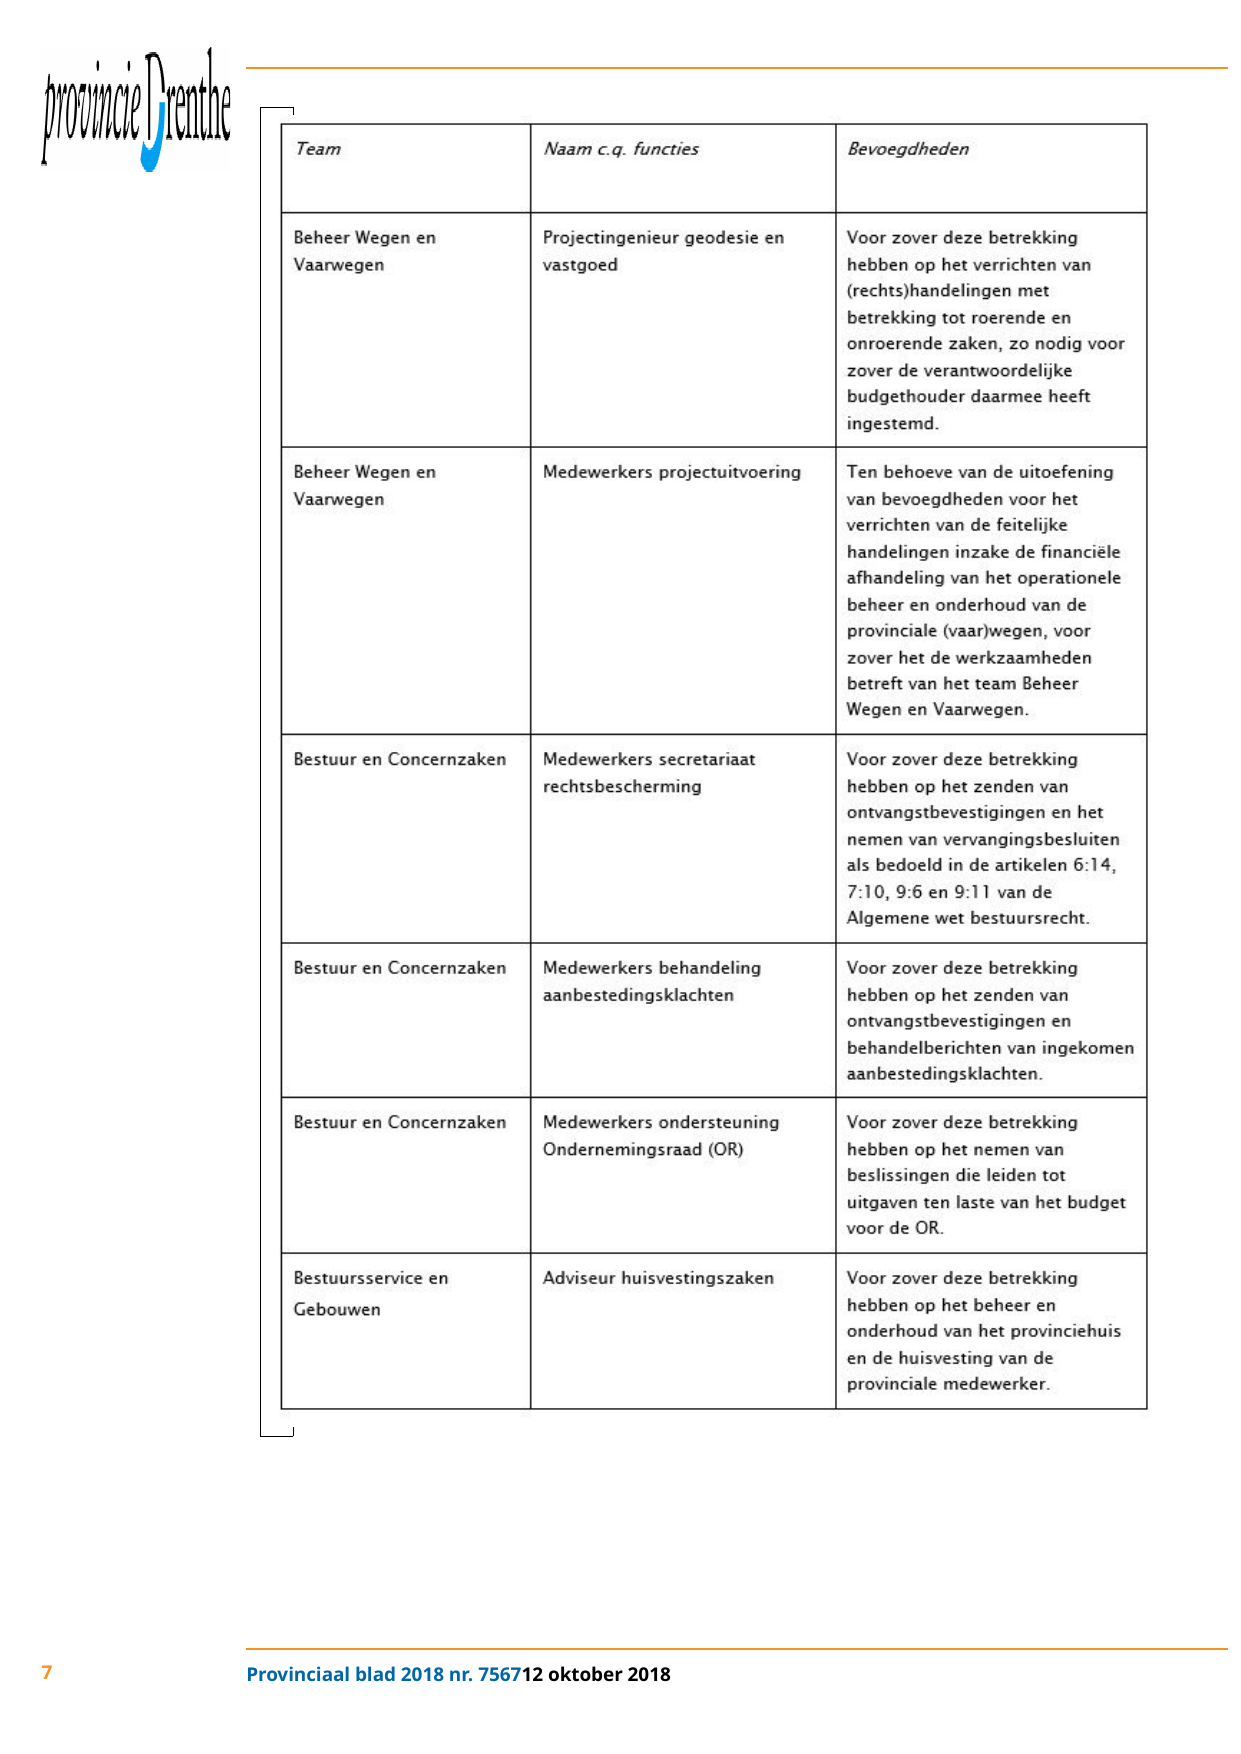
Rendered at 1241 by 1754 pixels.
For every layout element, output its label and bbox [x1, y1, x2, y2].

picture [268, 115, 1155, 1427]
picture [41, 47, 231, 172]
